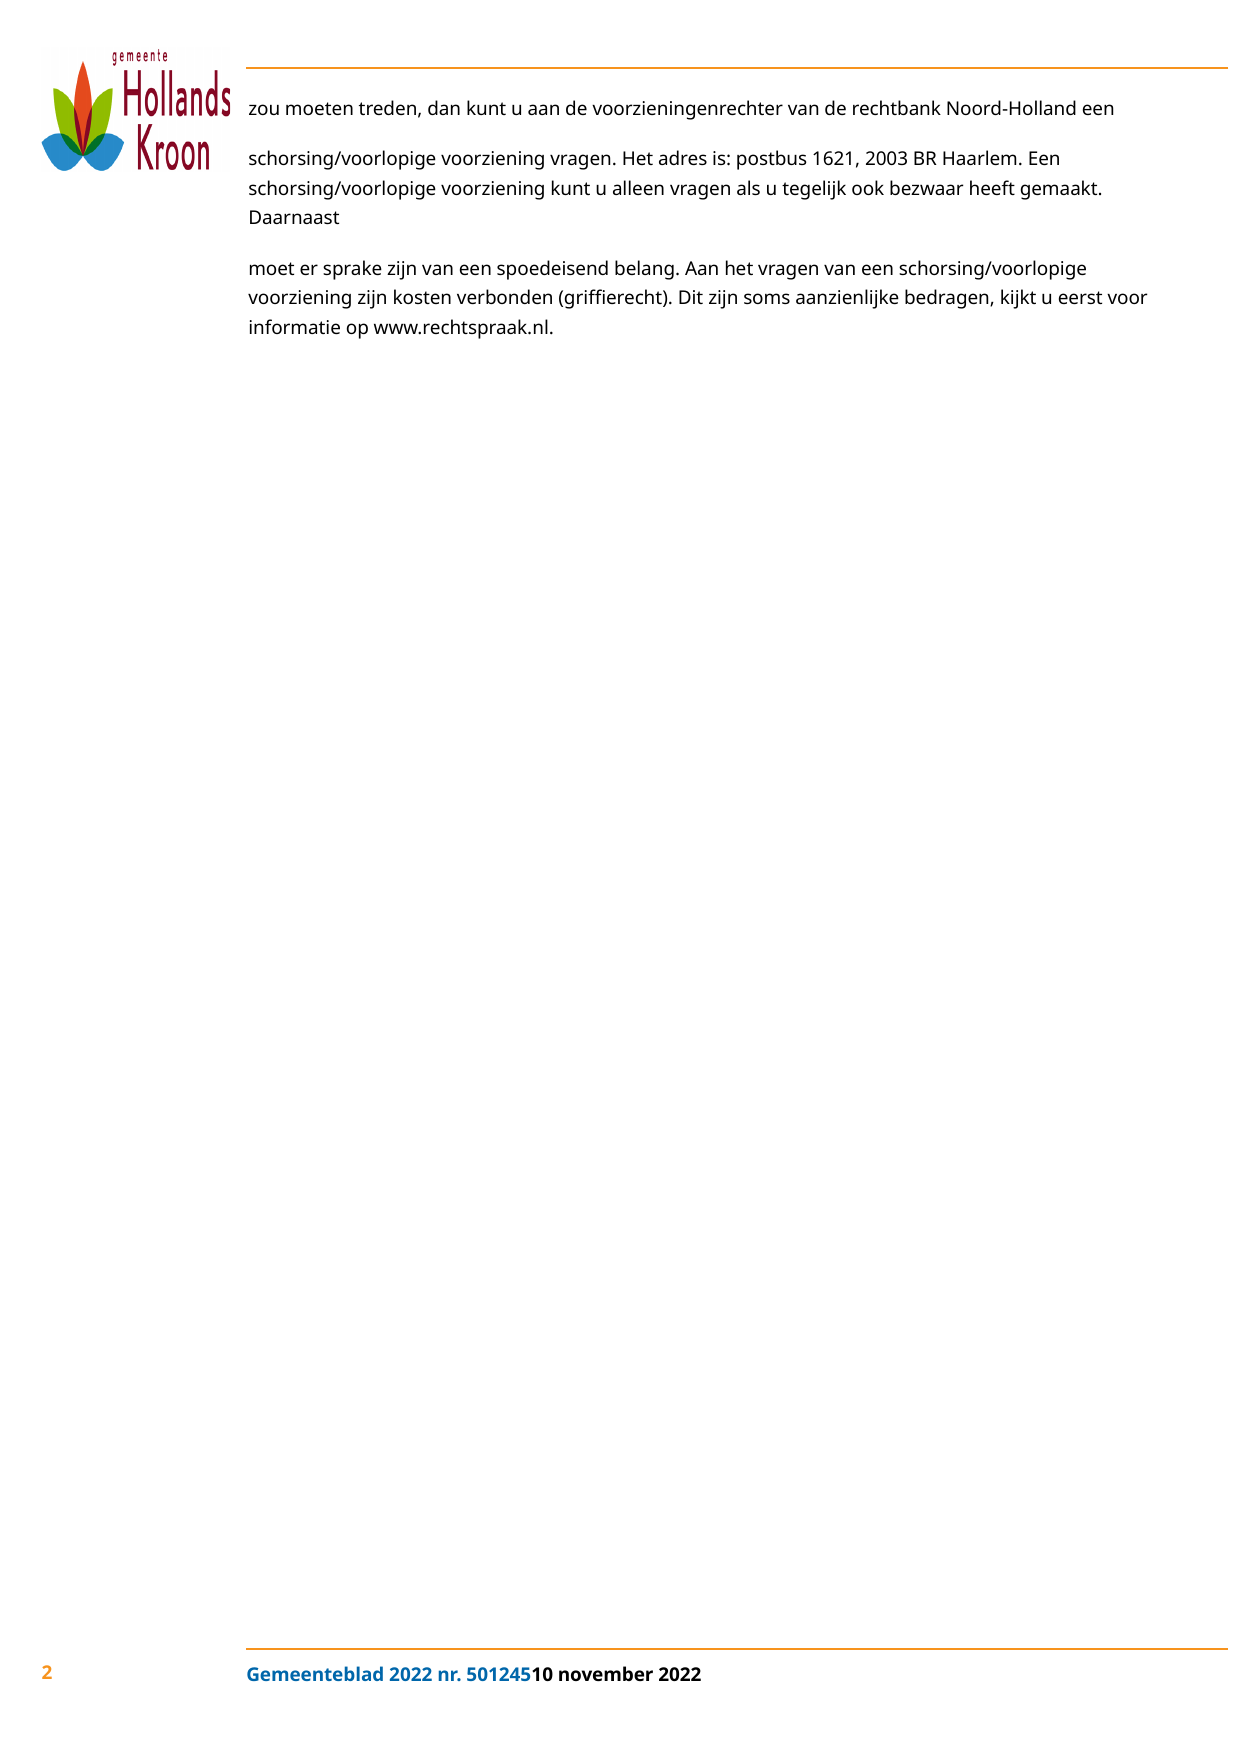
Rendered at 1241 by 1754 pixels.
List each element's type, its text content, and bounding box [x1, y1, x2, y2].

text schorsing/voorlopige voorziening vragen. Het adres is: postbus 1621, 2003 BR Haarlem. Een schorsing/voorlopige voorziening kunt u alleen vragen als u tegelijk ook bezwaar heeft gemaakt. Daarnaast [248, 145, 1152, 230]
text zou moeten treden, dan kunt u aan de voorzieningenrechter van de rechtbank Noord-Holland een [248, 95, 1152, 121]
picture [41, 47, 231, 172]
text moet er sprake zijn van een spoedeisend belang. Aan het vragen van een schorsing/voorlopige voorziening zijn kosten verbonden (griffierecht). Dit zijn soms aanzienlijke bedragen, kijkt u eerst voor informatie op www.rechtspraak.nl. [248, 255, 1152, 340]
